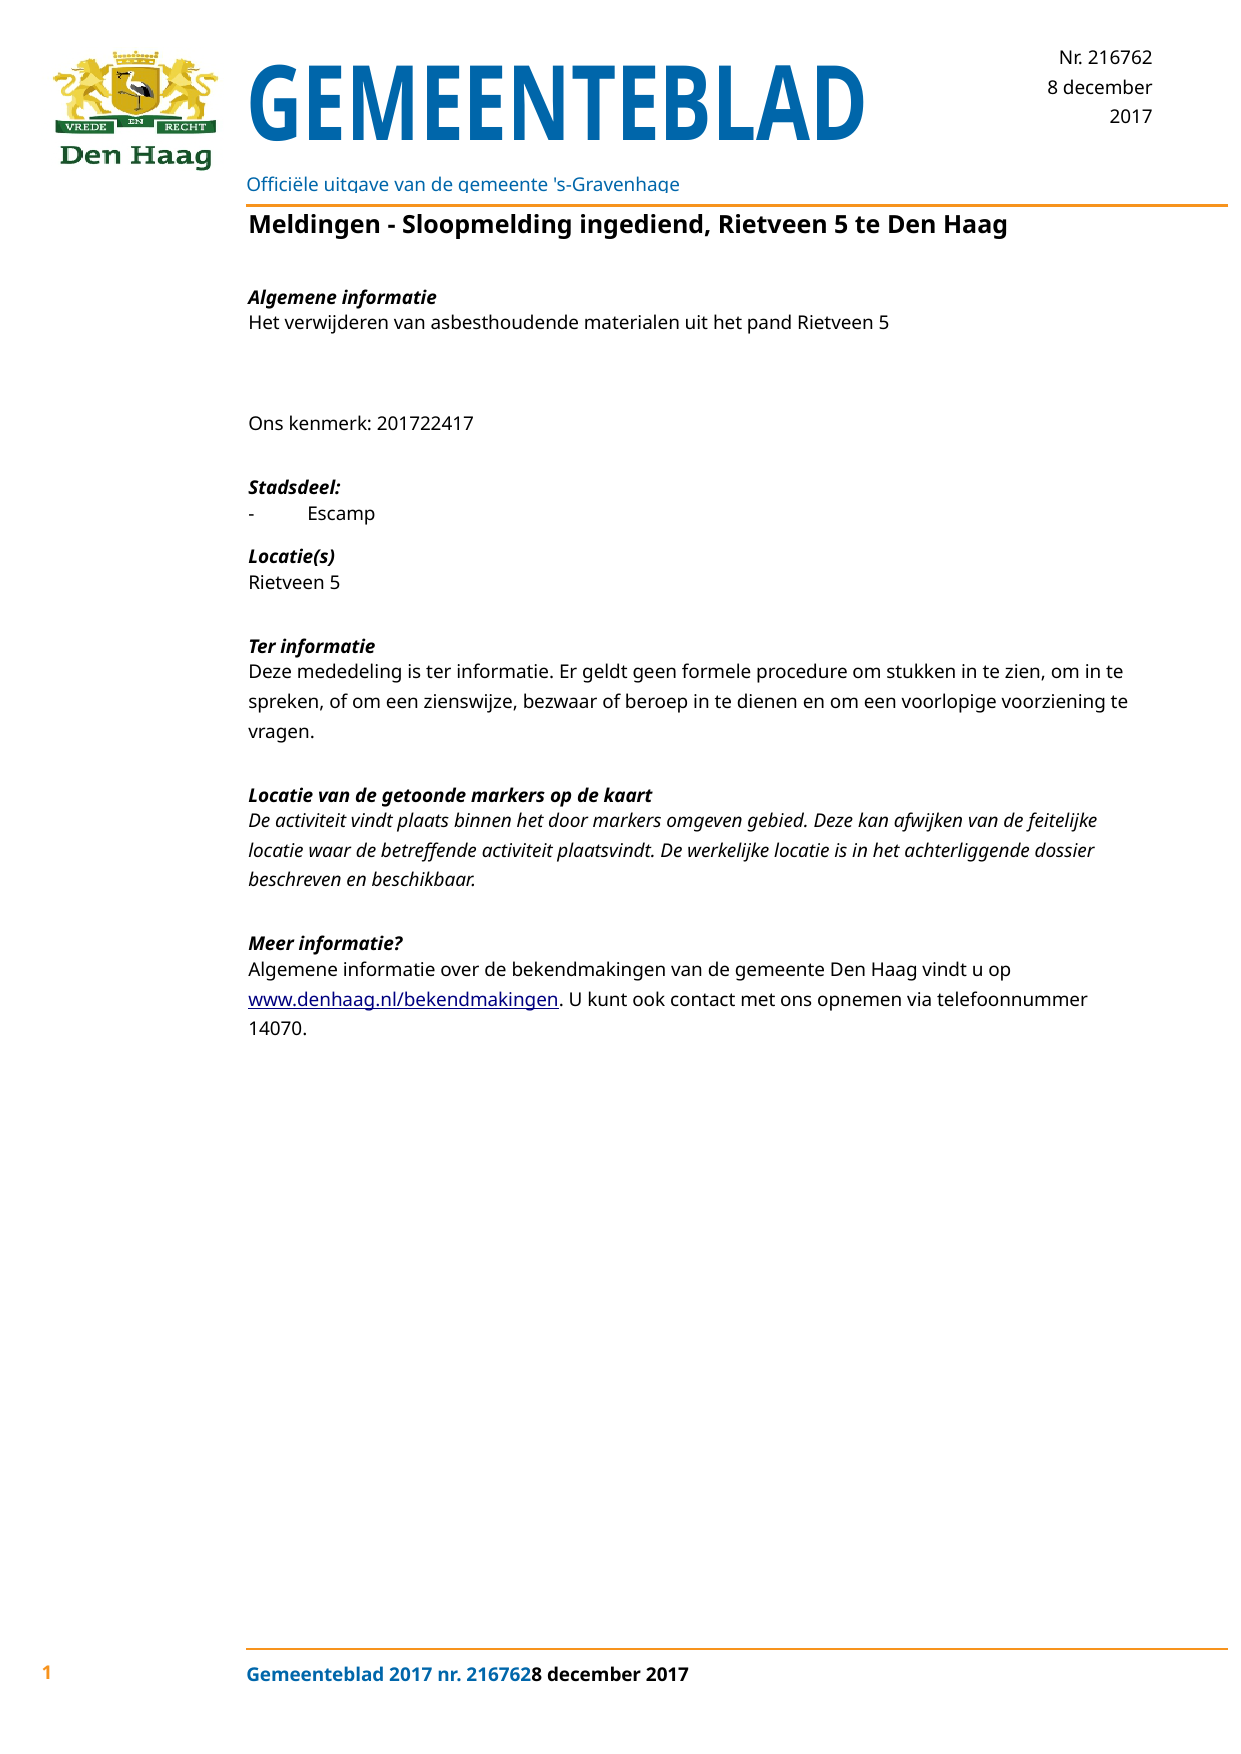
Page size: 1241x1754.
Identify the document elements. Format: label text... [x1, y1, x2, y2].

text Locatie(s) [248, 543, 1152, 569]
text De activiteit vindt plaats binnen het door markers omgeven gebied. Deze kan afwijken van de feitelijke locatie waar de betreffende activiteit plaatsvindt. De werkelijke locatie is in het achterliggende dossier beschreven en beschikbaar. [248, 807, 1152, 892]
text Rietveen 5 [248, 569, 1152, 595]
text Stadsdeel: [248, 474, 1152, 500]
picture [41, 47, 231, 172]
text Algemene informatie [248, 284, 1152, 309]
text Meldingen - Sloopmelding ingediend, Rietveen 5 te Den Haag [248, 207, 1152, 241]
list Escamp [248, 500, 1152, 526]
text Algemene informatie over de bekendmakingen van de gemeente Den Haag vindt u op www.denhaag.nl/bekendmakingen. U kunt ook contact met ons opnemen via telefoonnummer 14070. [248, 956, 1152, 1041]
text Deze mededeling is ter informatie. Er geldt geen formele procedure om stukken in te zien, om in te spreken, of om een zienswijze, bezwaar of beroep in te dienen en om een voorlopige voorziening te vragen. [248, 659, 1152, 743]
text Ter informatie [248, 633, 1152, 659]
text Het verwijderen van asbesthoudende materialen uit het pand Rietveen 5 [248, 309, 1152, 335]
text Locatie van de getoonde markers op de kaart [248, 782, 1152, 807]
text Ons kenmerk: 201722417 [248, 410, 1152, 436]
text Meer informatie? [248, 931, 1152, 956]
